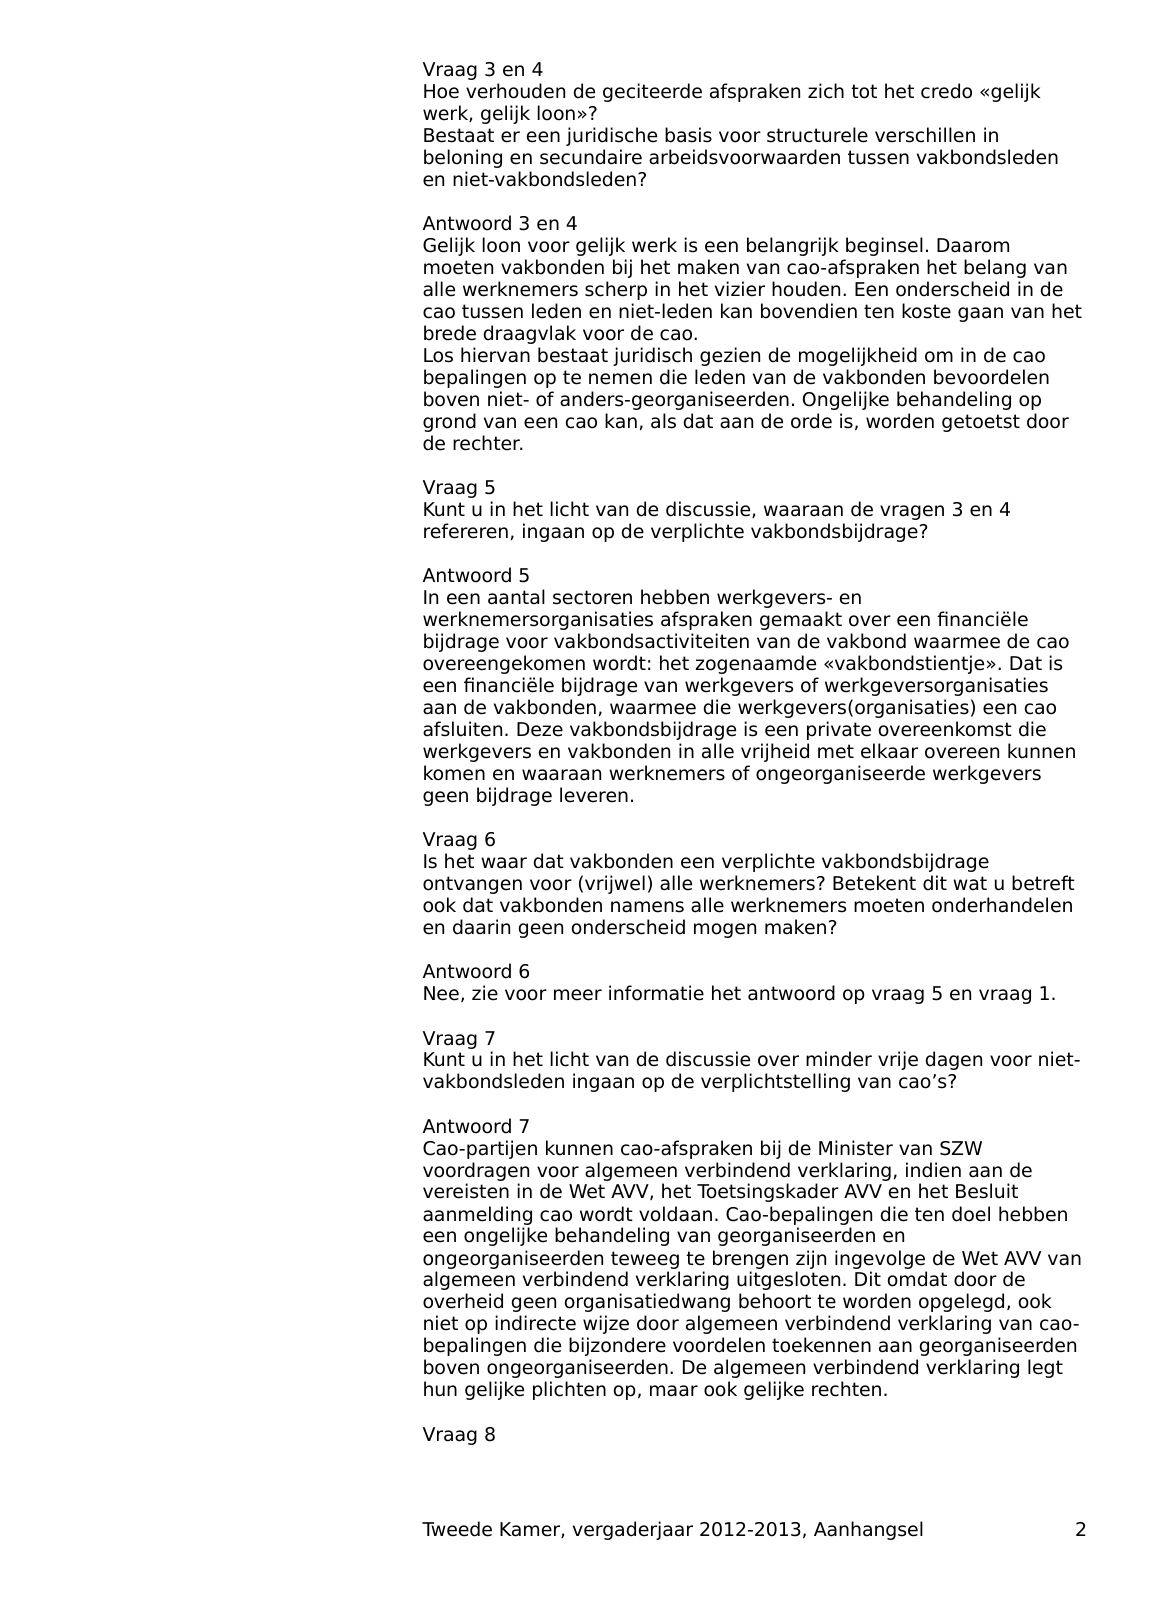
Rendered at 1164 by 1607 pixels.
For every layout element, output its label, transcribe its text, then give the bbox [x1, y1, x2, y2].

text Bestaat er een juridische basis voor structurele verschillen in beloning en secundaire arbeidsvoorwaarden tussen vakbondsleden en niet-vakbondsleden? [422, 125, 1087, 191]
text In een aantal sectoren hebben werkgevers- en werknemersorganisaties afspraken gemaakt over een financiële bijdrage voor vakbondsactiviteiten van de vakbond waarmee de cao overeengekomen wordt: het zogenaamde «vakbondstientje». Dat is een financiële bijdrage van werkgevers of werkgeversorganisaties aan de vakbonden, waarmee die werkgevers(organisaties) een cao afsluiten. Deze vakbondsbijdrage is een private overeenkomst die werkgevers en vakbonden in alle vrijheid met elkaar overeen kunnen komen en waaraan werknemers of ongeorganiseerde werkgevers geen bijdrage leveren. [422, 587, 1087, 807]
text Antwoord 6 [422, 961, 1087, 983]
text Vraag 7 [422, 1027, 1087, 1049]
text Vraag 3 en 4 [422, 59, 1087, 81]
text Antwoord 5 [422, 565, 1087, 587]
text Cao-partijen kunnen cao-afspraken bij de Minister van SZW voordragen voor algemeen verbindend verklaring, indien aan de vereisten in de Wet AVV, het Toetsingskader AVV en het Besluit aanmelding cao wordt voldaan. Cao-bepalingen die ten doel hebben een ongelijke behandeling van georganiseerden en ongeorganiseerden teweeg te brengen zijn ingevolge de Wet AVV van algemeen verbindend verklaring uitgesloten. Dit omdat door de overheid geen organisatiedwang behoort te worden opgelegd, ook niet op indirecte wijze door algemeen verbindend verklaring van cao-bepalingen die bijzondere voordelen toekennen aan georganiseerden boven ongeorganiseerden. De algemeen verbindend verklaring legt hun gelijke plichten op, maar ook gelijke rechten. [422, 1137, 1087, 1401]
text Kunt u in het licht van de discussie, waaraan de vragen 3 en 4 refereren, ingaan op de verplichte vakbondsbijdrage? [422, 499, 1087, 543]
text Antwoord 3 en 4 [422, 213, 1087, 235]
text Nee, zie voor meer informatie het antwoord op vraag 5 en vraag 1. [422, 983, 1087, 1005]
text Hoe verhouden de geciteerde afspraken zich tot het credo «gelijk werk, gelijk loon»? [422, 81, 1087, 125]
text Vraag 8 [422, 1423, 1087, 1445]
text Kunt u in het licht van de discussie over minder vrije dagen voor niet-vakbondsleden ingaan op de verplichtstelling van cao’s? [422, 1049, 1087, 1093]
text Antwoord 7 [422, 1116, 1087, 1137]
text Vraag 6 [422, 829, 1087, 851]
text Gelijk loon voor gelijk werk is een belangrijk beginsel. Daarom moeten vakbonden bij het maken van cao-afspraken het belang van alle werknemers scherp in het vizier houden. Een onderscheid in de cao tussen leden en niet-leden kan bovendien ten koste gaan van het brede draagvlak voor de cao. [422, 235, 1087, 345]
text Is het waar dat vakbonden een verplichte vakbondsbijdrage ontvangen voor (vrijwel) alle werknemers? Betekent dit wat u betreft ook dat vakbonden namens alle werknemers moeten onderhandelen en daarin geen onderscheid mogen maken? [422, 851, 1087, 939]
text Los hiervan bestaat juridisch gezien de mogelijkheid om in de cao bepalingen op te nemen die leden van de vakbonden bevoordelen boven niet- of anders-georganiseerden. Ongelijke behandeling op grond van een cao kan, als dat aan de orde is, worden getoetst door de rechter. [422, 345, 1087, 455]
text Vraag 5 [422, 477, 1087, 499]
